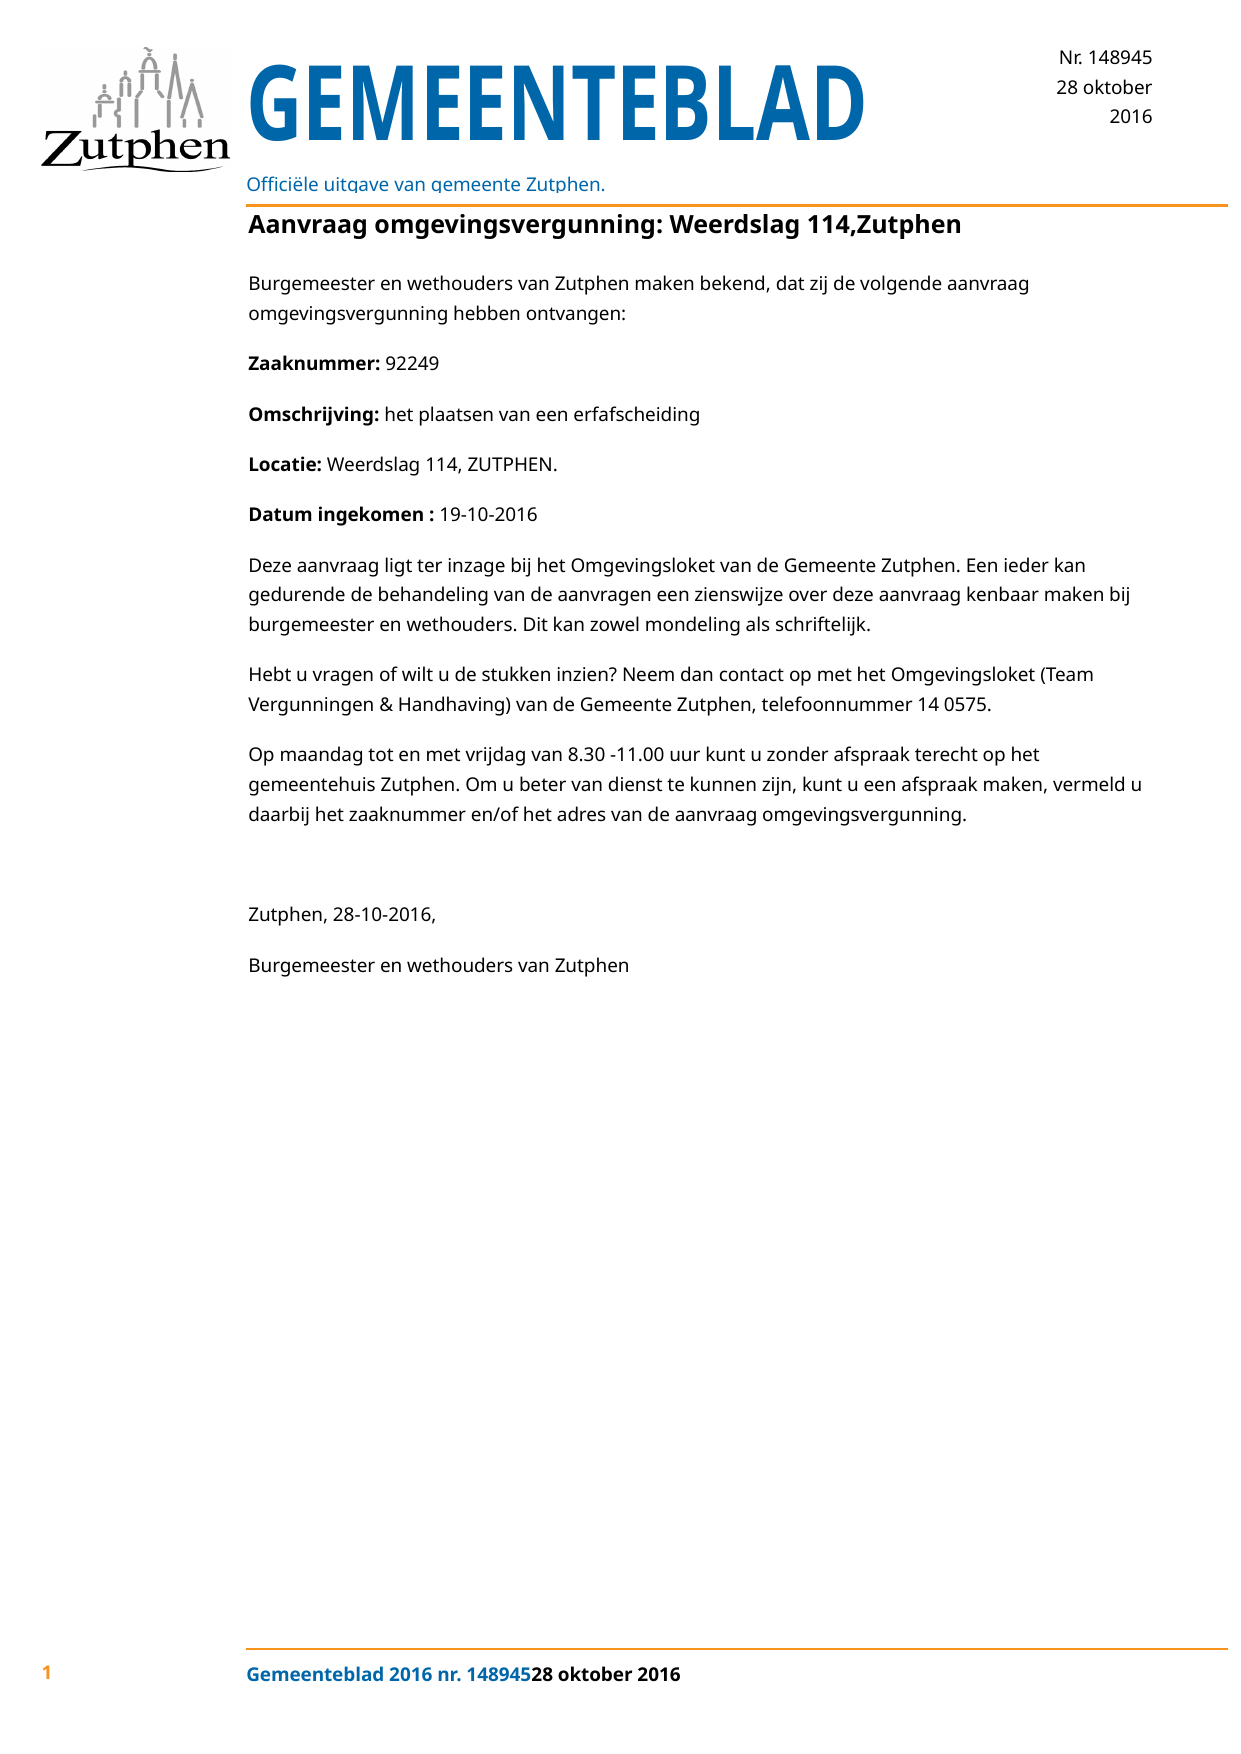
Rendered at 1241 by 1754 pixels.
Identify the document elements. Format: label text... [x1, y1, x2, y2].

text Aanvraag omgevingsvergunning: Weerdslag 114,Zutphen [248, 207, 1152, 241]
text Locatie: Weerdslag 114, ZUTPHEN. [248, 451, 1152, 477]
picture [41, 47, 231, 172]
text Deze aanvraag ligt ter inzage bij het Omgevingsloket van de Gemeente Zutphen. Een ieder kan gedurende de behandeling van de aanvragen een zienswijze over deze aanvraag kenbaar maken bij burgemeester en wethouders. Dit kan zowel mondeling als schriftelijk. [248, 552, 1152, 637]
text Datum ingekomen : 19-10-2016 [248, 502, 1152, 527]
text Op maandag tot en met vrijdag van 8.30 -11.00 uur kunt u zonder afspraak terecht op het gemeentehuis Zutphen. Om u beter van dienst te kunnen zijn, kunt u een afspraak maken, vermeld u daarbij het zaaknummer en/of het adres van de aanvraag omgevingsvergunning. [248, 742, 1152, 826]
text Burgemeester en wethouders van Zutphen maken bekend, dat zij de volgende aanvraag omgevingsvergunning hebben ontvangen: [248, 270, 1152, 326]
text Zaaknummer: 92249 [248, 350, 1152, 376]
text Hebt u vragen of wilt u de stukken inzien? Neem dan contact op met het Omgevingsloket (Team Vergunningen & Handhaving) van de Gemeente Zutphen, telefoonnummer 14 0575. [248, 662, 1152, 717]
text Omschrijving: het plaatsen van een erfafscheiding [248, 401, 1152, 426]
text Burgemeester en wethouders van Zutphen [248, 952, 1152, 978]
text Zutphen, 28-10-2016, [248, 902, 1152, 927]
